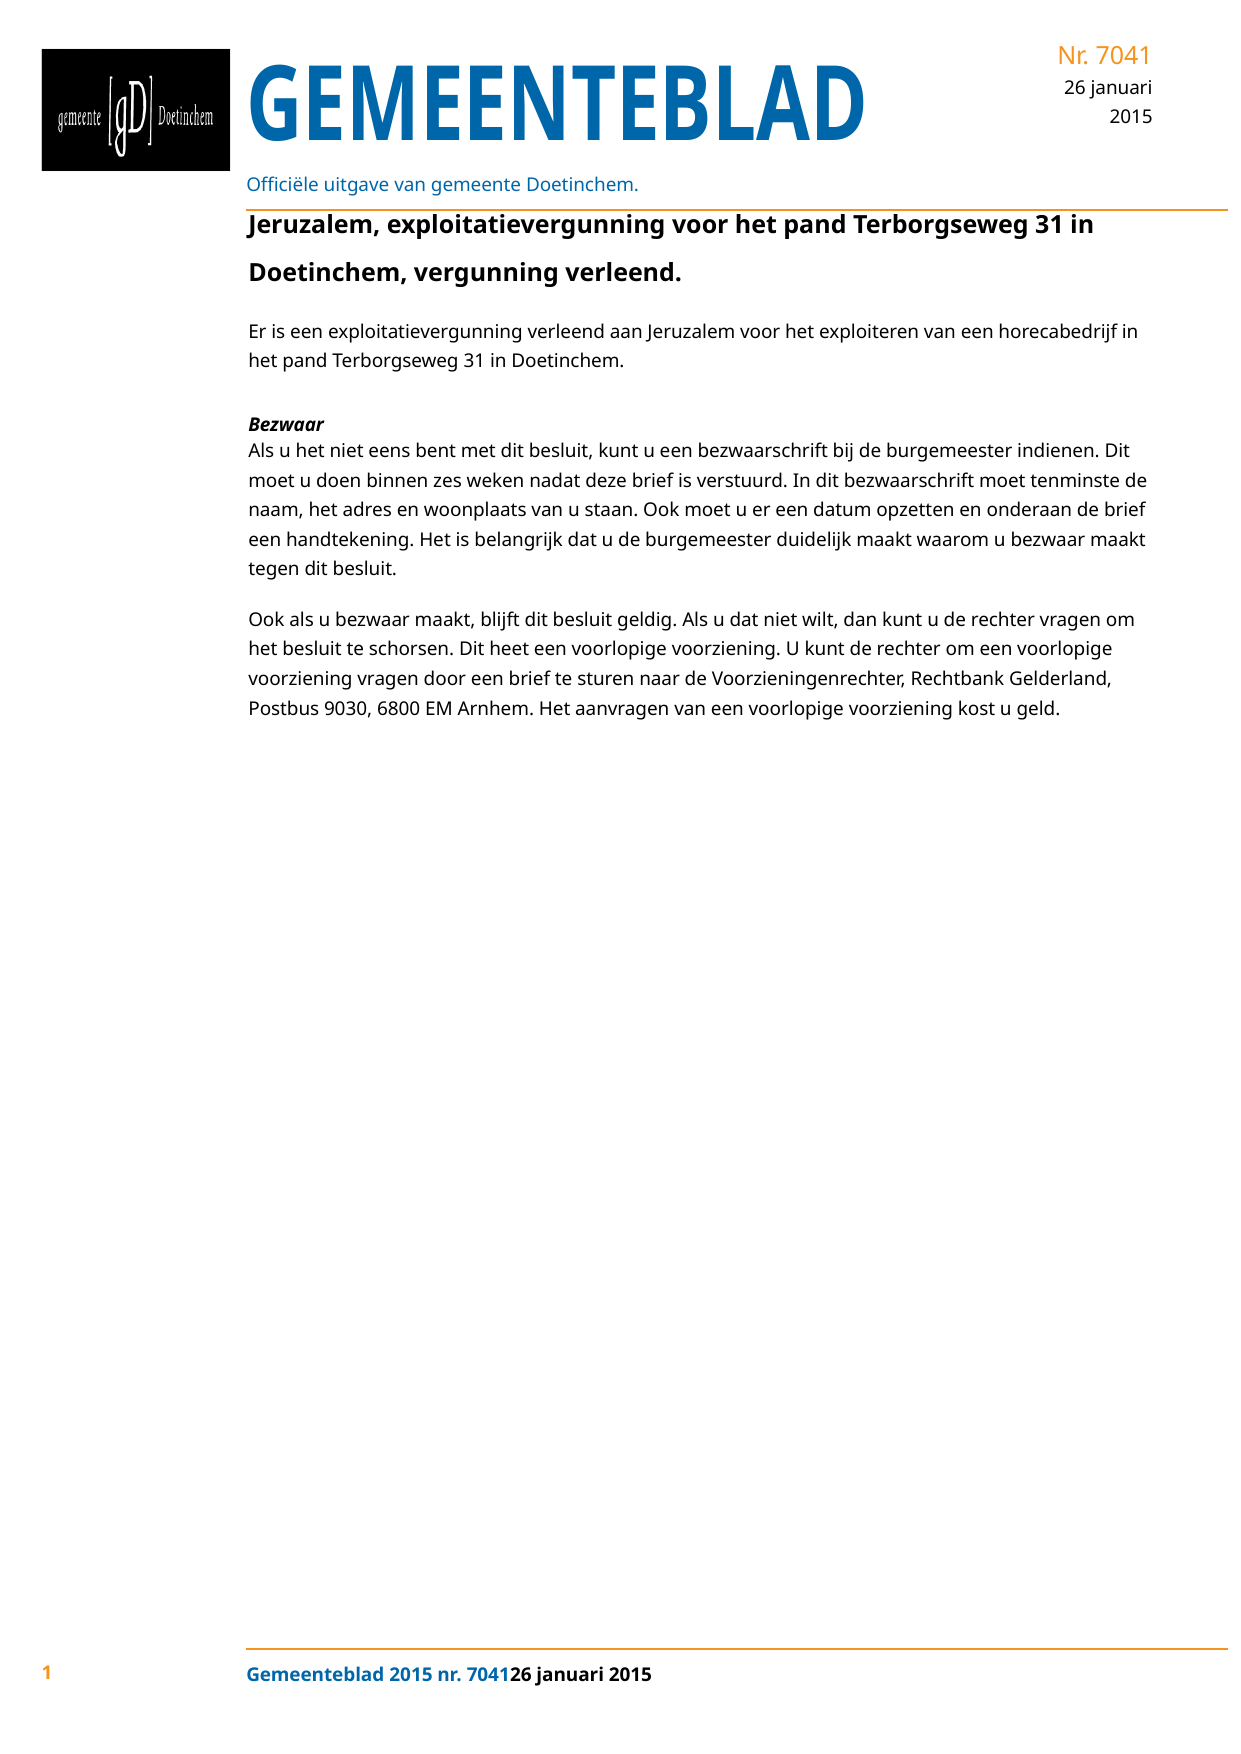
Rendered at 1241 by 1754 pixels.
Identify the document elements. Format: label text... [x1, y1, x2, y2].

text Bezwaar [248, 411, 1152, 437]
text Jeruzalem, exploitatievergunning voor het pand Terborgseweg 31 in Doetinchem, vergunning verleend. [248, 211, 1152, 288]
text Er is een exploitatievergunning verleend aan Jeruzalem voor het exploiteren van een horecabedrijf in het pand Terborgseweg 31 in Doetinchem. [248, 318, 1152, 373]
picture [41, 47, 231, 172]
text Als u het niet eens bent met dit besluit, kunt u een bezwaarschrift bij de burgemeester indienen. Dit moet u doen binnen zes weken nadat deze brief is verstuurd. In dit bezwaarschrift moet tenminste de naam, het adres en woonplaats van u staan. Ook moet u er een datum opzetten en onderaan de brief een handtekening. Het is belangrijk dat u de burgemeester duidelijk maakt waarom u bezwaar maakt tegen dit besluit. [248, 437, 1152, 581]
text Ook als u bezwaar maakt, blijft dit besluit geldig. Als u dat niet wilt, dan kunt u de rechter vragen om het besluit te schorsen. Dit heet een voorlopige voorziening. U kunt de rechter om een voorlopige voorziening vragen door een brief te sturen naar de Voorzieningenrechter, Rechtbank Gelderland, Postbus 9030, 6800 EM Arnhem. Het aanvragen van een voorlopige voorziening kost u geld. [248, 606, 1152, 720]
